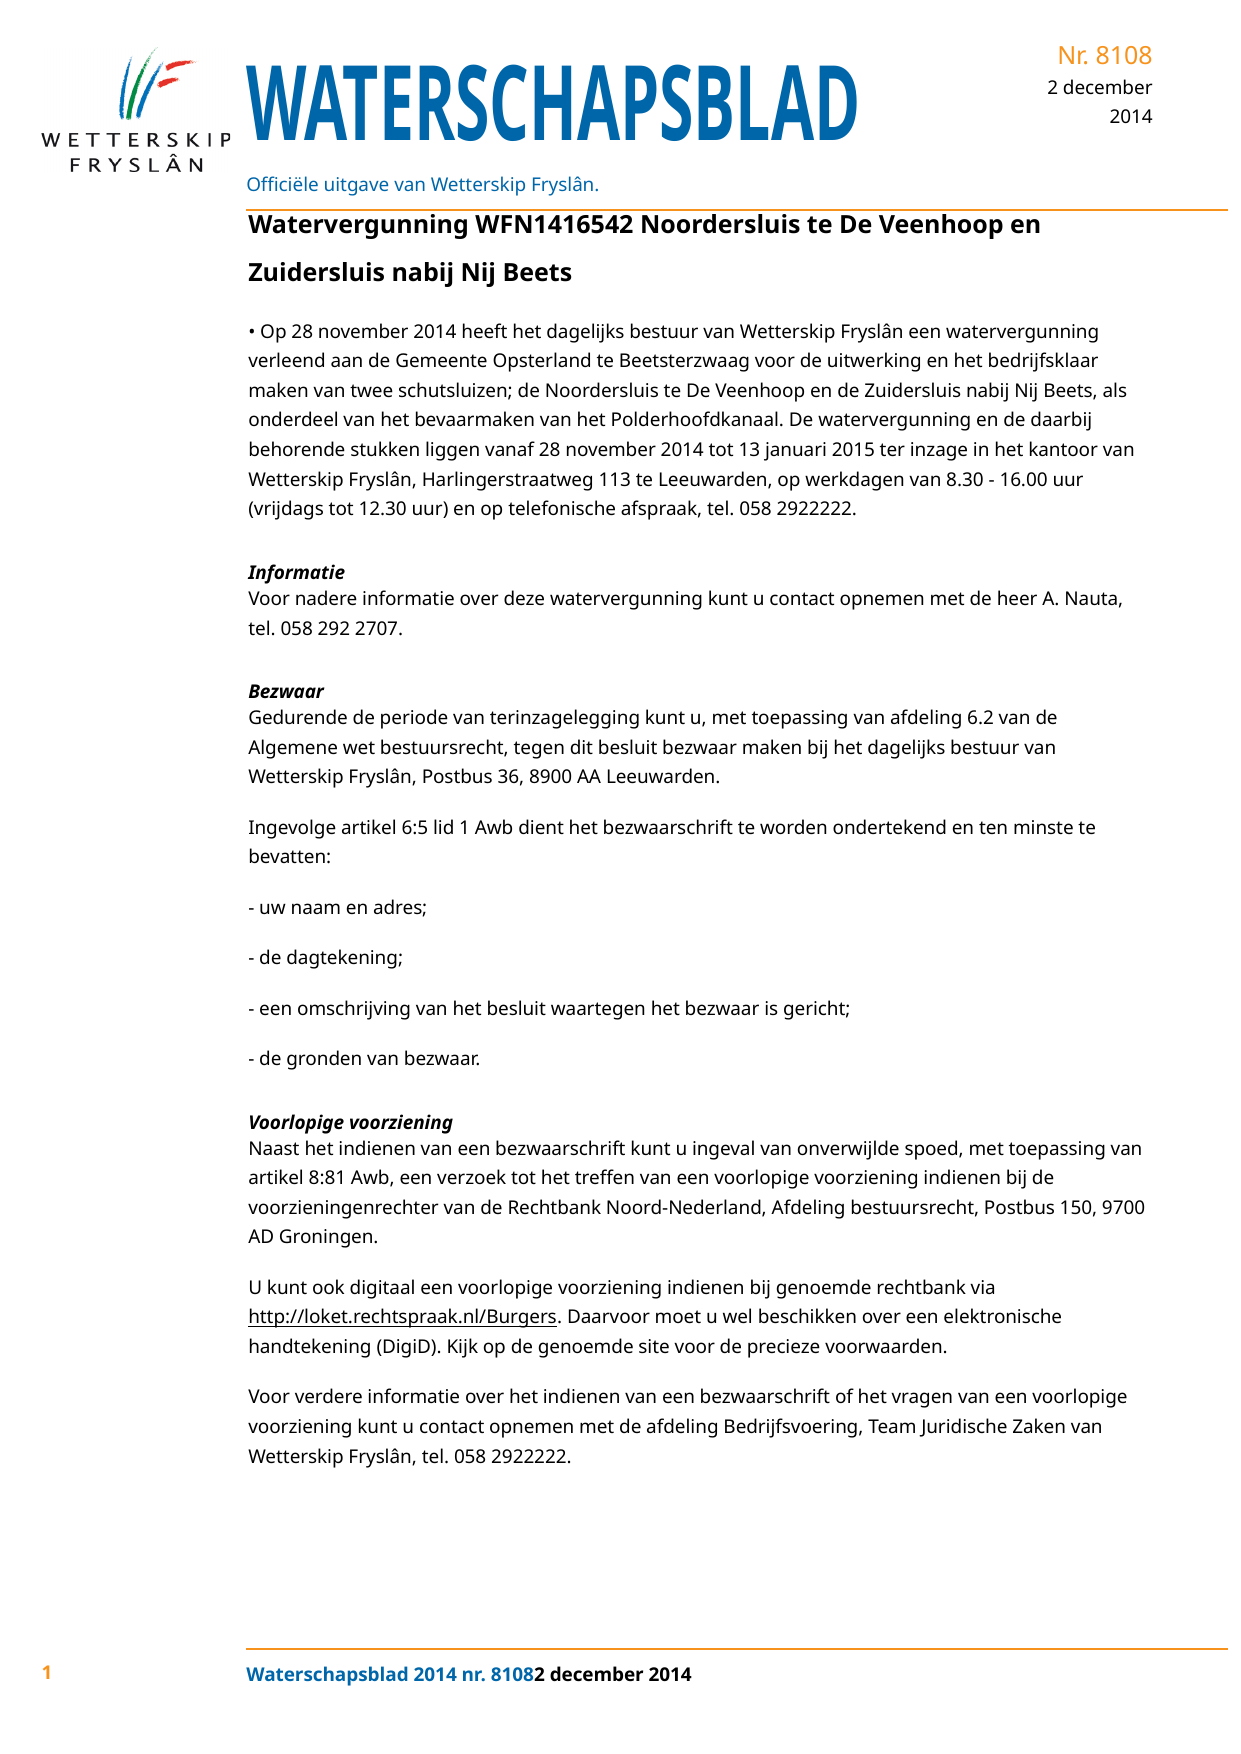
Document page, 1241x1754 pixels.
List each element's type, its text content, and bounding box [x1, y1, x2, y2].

text Naast het indienen van een bezwaarschrift kunt u ingeval van onverwijlde spoed, met toepassing van artikel 8:81 Awb, een verzoek tot het treffen van een voorlopige voorziening indienen bij de voorzieningenrechter van de Rechtbank Noord-Nederland, Afdeling bestuursrecht, Postbus 150, 9700 AD Groningen. [248, 1135, 1152, 1249]
text Voor nadere informatie over deze watervergunning kunt u contact opnemen met de heer A. Nauta, tel. 058 292 2707. [248, 585, 1152, 640]
text Watervergunning WFN1416542 Noordersluis te De Veenhoop en Zuidersluis nabij Nij Beets [248, 211, 1152, 288]
text • Op 28 november 2014 heeft het dagelijks bestuur van Wetterskip Fryslân een watervergunning verleend aan de Gemeente Opsterland te Beetsterzwaag voor de uitwerking en het bedrijfsklaar maken van twee schutsluizen; de Noordersluis te De Veenhoop en de Zuidersluis nabij Nij Beets, als onderdeel van het bevaarmaken van het Polderhoofdkanaal. De watervergunning en de daarbij behorende stukken liggen vanaf 28 november 2014 tot 13 januari 2015 ter inzage in het kantoor van Wetterskip Fryslân, Harlingerstraatweg 113 te Leeuwarden, op werkdagen van 8.30 - 16.00 uur (vrijdags tot 12.30 uur) en op telefonische afspraak, tel. 058 2922222. [248, 318, 1152, 521]
text Voor verdere informatie over het indienen van een bezwaarschrift of het vragen van een voorlopige voorziening kunt u contact opnemen met de afdeling Bedrijfsvoering, Team Juridische Zaken van Wetterskip Fryslân, tel. 058 2922222. [248, 1384, 1152, 1468]
text Informatie [248, 559, 1152, 585]
text Gedurende de periode van terinzagelegging kunt u, met toepassing van afdeling 6.2 van de Algemene wet bestuursrecht, tegen dit besluit bezwaar maken bij het dagelijks bestuur van Wetterskip Fryslân, Postbus 36, 8900 AA Leeuwarden. [248, 704, 1152, 789]
text U kunt ook digitaal een voorlopige voorziening indienen bij genoemde rechtbank via http://loket.rechtspraak.nl/Burgers. Daarvoor moet u wel beschikken over een elektronische handtekening (DigiD). Kijk op de genoemde site voor de precieze voorwaarden. [248, 1274, 1152, 1359]
text Voorlopige voorziening [248, 1109, 1152, 1135]
picture [41, 47, 231, 172]
text - de dagtekening; [248, 944, 1152, 970]
text - een omschrijving van het besluit waartegen het bezwaar is gericht; [248, 995, 1152, 1021]
text Ingevolge artikel 6:5 lid 1 Awb dient het bezwaarschrift te worden ondertekend en ten minste te bevatten: [248, 814, 1152, 869]
text - uw naam en adres; [248, 894, 1152, 920]
text Bezwaar [248, 679, 1152, 704]
text - de gronden van bezwaar. [248, 1045, 1152, 1071]
